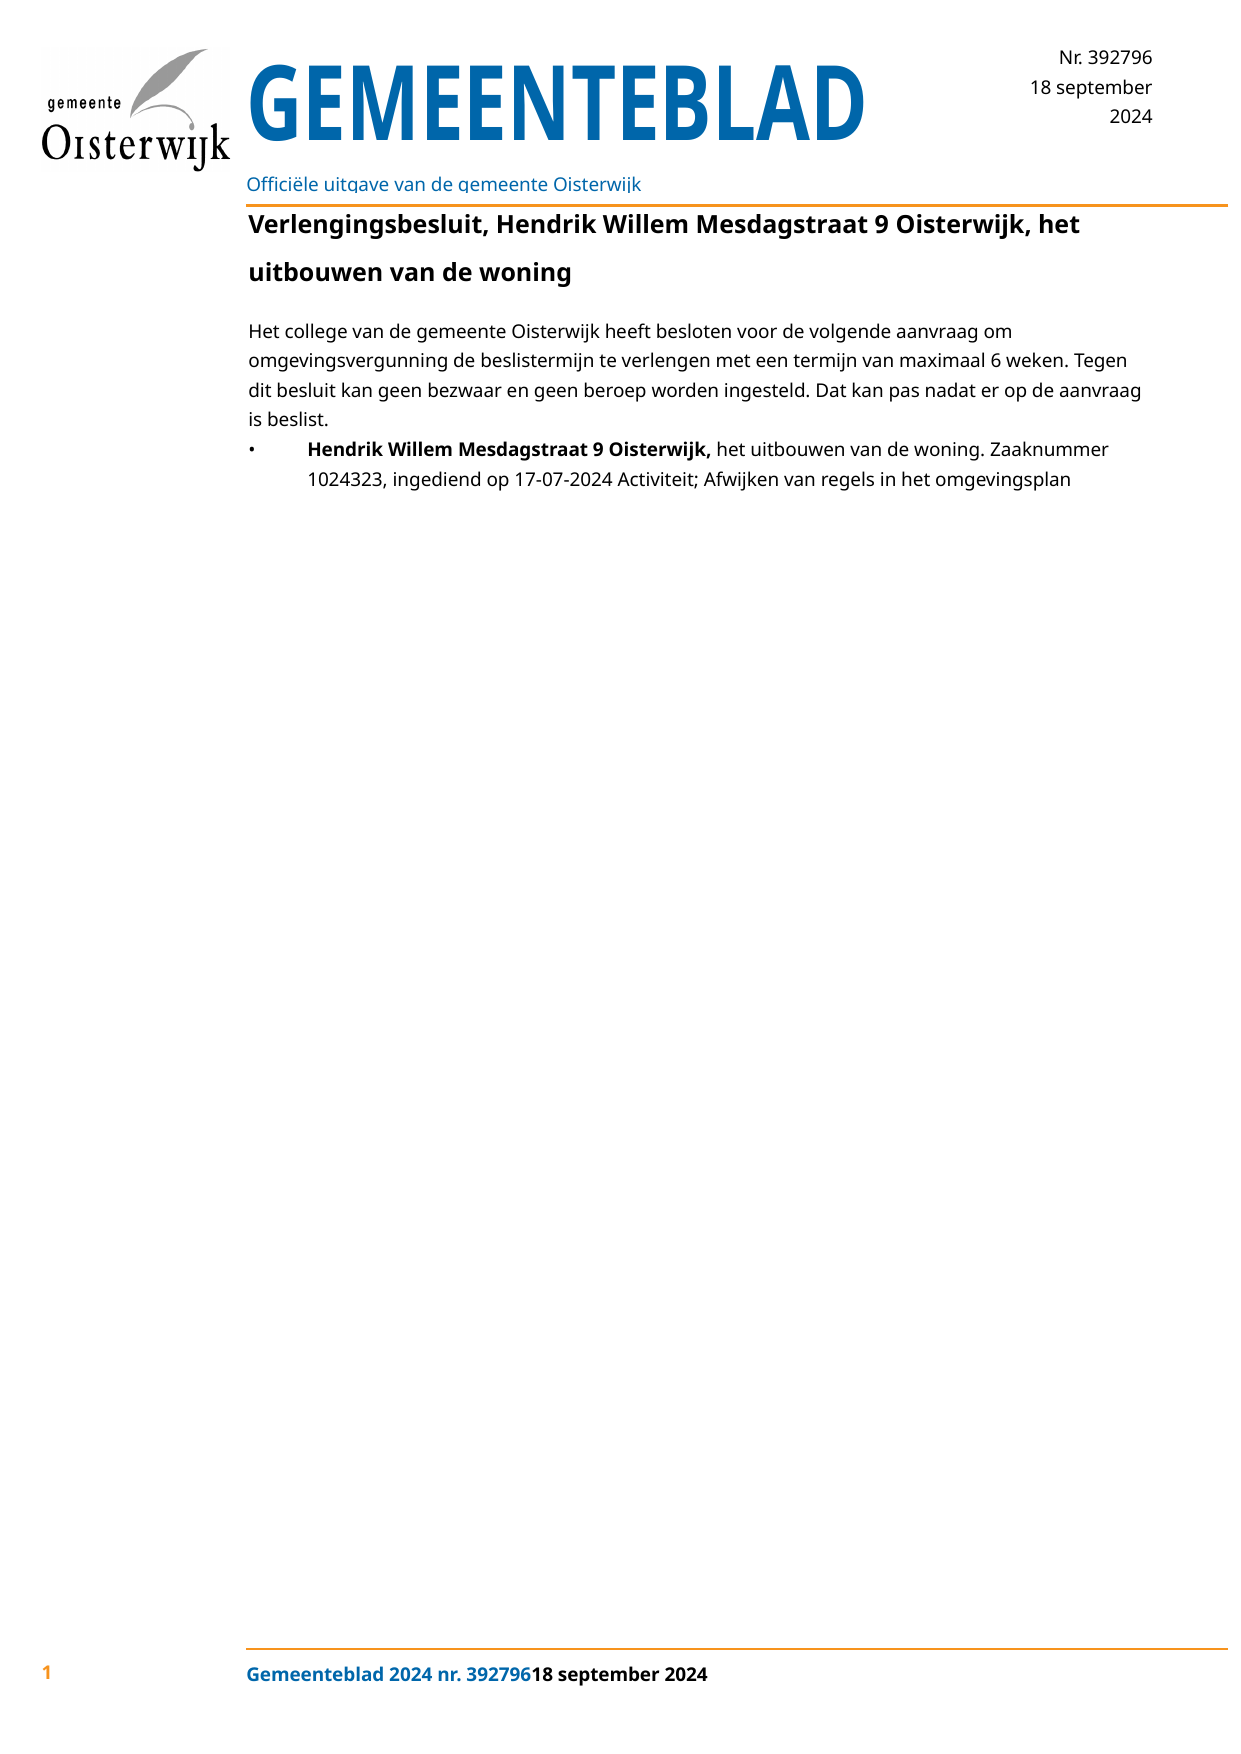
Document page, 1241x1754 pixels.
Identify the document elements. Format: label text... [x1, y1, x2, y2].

picture [41, 47, 231, 172]
text Het college van de gemeente Oisterwijk heeft besloten voor de volgende aanvraag om omgevingsvergunning de beslistermijn te verlengen met een termijn van maximaal 6 weken. Tegen dit besluit kan geen bezwaar en geen beroep worden ingesteld. Dat kan pas nadat er op de aanvraag is beslist. [248, 318, 1152, 432]
list Hendrik Willem Mesdagstraat 9 Oisterwijk, het uitbouwen van de woning. Zaaknummer 1024323, ingediend op 17-07-2024 Activiteit; Afwijken van regels in het omgevingsplan [248, 436, 1152, 492]
text Verlengingsbesluit, Hendrik Willem Mesdagstraat 9 Oisterwijk, het uitbouwen van de woning [248, 207, 1152, 288]
